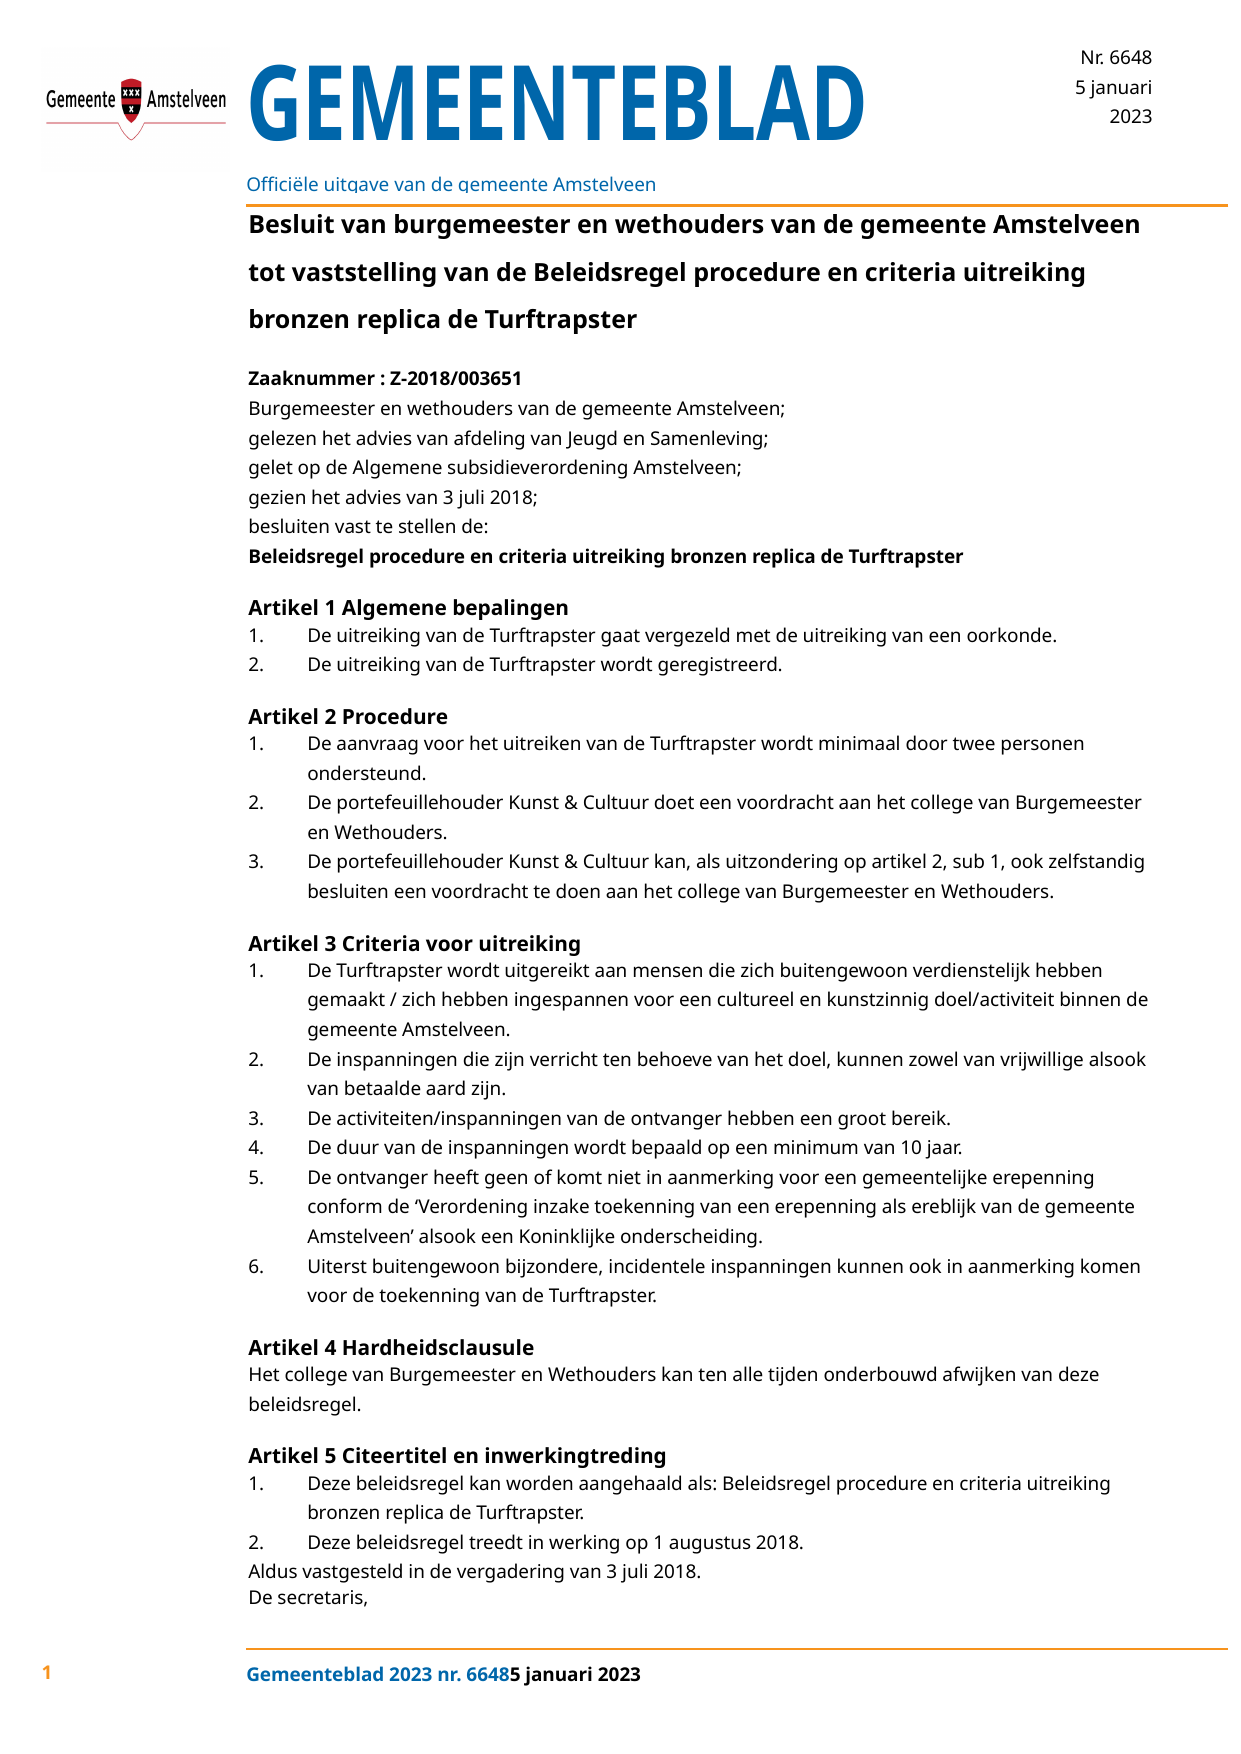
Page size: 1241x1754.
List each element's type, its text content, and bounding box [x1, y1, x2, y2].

list De inspanningen die zijn verricht ten behoeve van het doel, kunnen zowel van vrijwillige alsook van betaalde aard zijn. [248, 1046, 1152, 1101]
text Artikel 2 Procedure [248, 702, 1152, 730]
text Artikel 5 Citeertitel en inwerkingtreding [248, 1441, 1152, 1470]
text De secretaris, [248, 1584, 1152, 1610]
text Het college van Burgemeester en Wethouders kan ten alle tijden onderbouwd afwijken van deze beleidsregel. [248, 1361, 1152, 1417]
text Burgemeester en wethouders van de gemeente Amstelveen; [248, 395, 1152, 421]
list De Turftrapster wordt uitgereikt aan mensen die zich buitengewoon verdienstelijk hebben gemaakt / zich hebben ingespannen voor een cultureel en kunstzinnig doel/activiteit binnen de gemeente Amstelveen. [248, 957, 1152, 1042]
list Deze beleidsregel treedt in werking op 1 augustus 2018. [248, 1529, 1152, 1555]
text gelet op de Algemene subsidieverordening Amstelveen; [248, 454, 1152, 480]
text gezien het advies van 3 juli 2018; [248, 484, 1152, 509]
list Deze beleidsregel kan worden aangehaald als: Beleidsregel procedure en criteria uitreiking bronzen replica de Turftrapster. [248, 1470, 1152, 1525]
text Beleidsregel procedure en criteria uitreiking bronzen replica de Turftrapster [248, 543, 1152, 569]
text Zaaknummer : Z-2018/003651 [248, 366, 1152, 391]
list De duur van de inspanningen wordt bepaald op een minimum van 10 jaar. [248, 1134, 1152, 1160]
text Artikel 4 Hardheidsclausule [248, 1333, 1152, 1361]
text Besluit van burgemeester en wethouders van de gemeente Amstelveen tot vaststelling van de Beleidsregel procedure en criteria uitreiking bronzen replica de Turftrapster [248, 207, 1152, 336]
list De uitreiking van de Turftrapster gaat vergezeld met de uitreiking van een oorkonde. [248, 622, 1152, 648]
picture [41, 47, 231, 172]
list De portefeuillehouder Kunst & Cultuur doet een voordracht aan het college van Burgemeester en Wethouders. [248, 789, 1152, 845]
text gelezen het advies van afdeling van Jeugd en Samenleving; [248, 425, 1152, 450]
text Artikel 3 Criteria voor uitreiking [248, 929, 1152, 957]
list De ontvanger heeft geen of komt niet in aanmerking voor een gemeentelijke erepenning conform de ‘Verordening inzake toekenning van een erepenning als ereblijk van de gemeente Amstelveen’ alsook een Koninklijke onderscheiding. [248, 1164, 1152, 1249]
list De portefeuillehouder Kunst & Cultuur kan, als uitzondering op artikel 2, sub 1, ook zelfstandig besluiten een voordracht te doen aan het college van Burgemeester en Wethouders. [248, 849, 1152, 904]
list Uiterst buitengewoon bijzondere, incidentele inspanningen kunnen ook in aanmerking komen voor de toekenning van de Turftrapster. [248, 1253, 1152, 1308]
text besluiten vast te stellen de: [248, 513, 1152, 539]
text Artikel 1 Algemene bepalingen [248, 593, 1152, 622]
text Aldus vastgesteld in de vergadering van 3 juli 2018. [248, 1558, 1152, 1584]
list De activiteiten/inspanningen van de ontvanger hebben een groot bereik. [248, 1105, 1152, 1131]
list De aanvraag voor het uitreiken van de Turftrapster wordt minimaal door twee personen ondersteund. [248, 730, 1152, 786]
list De uitreiking van de Turftrapster wordt geregistreerd. [248, 651, 1152, 677]
